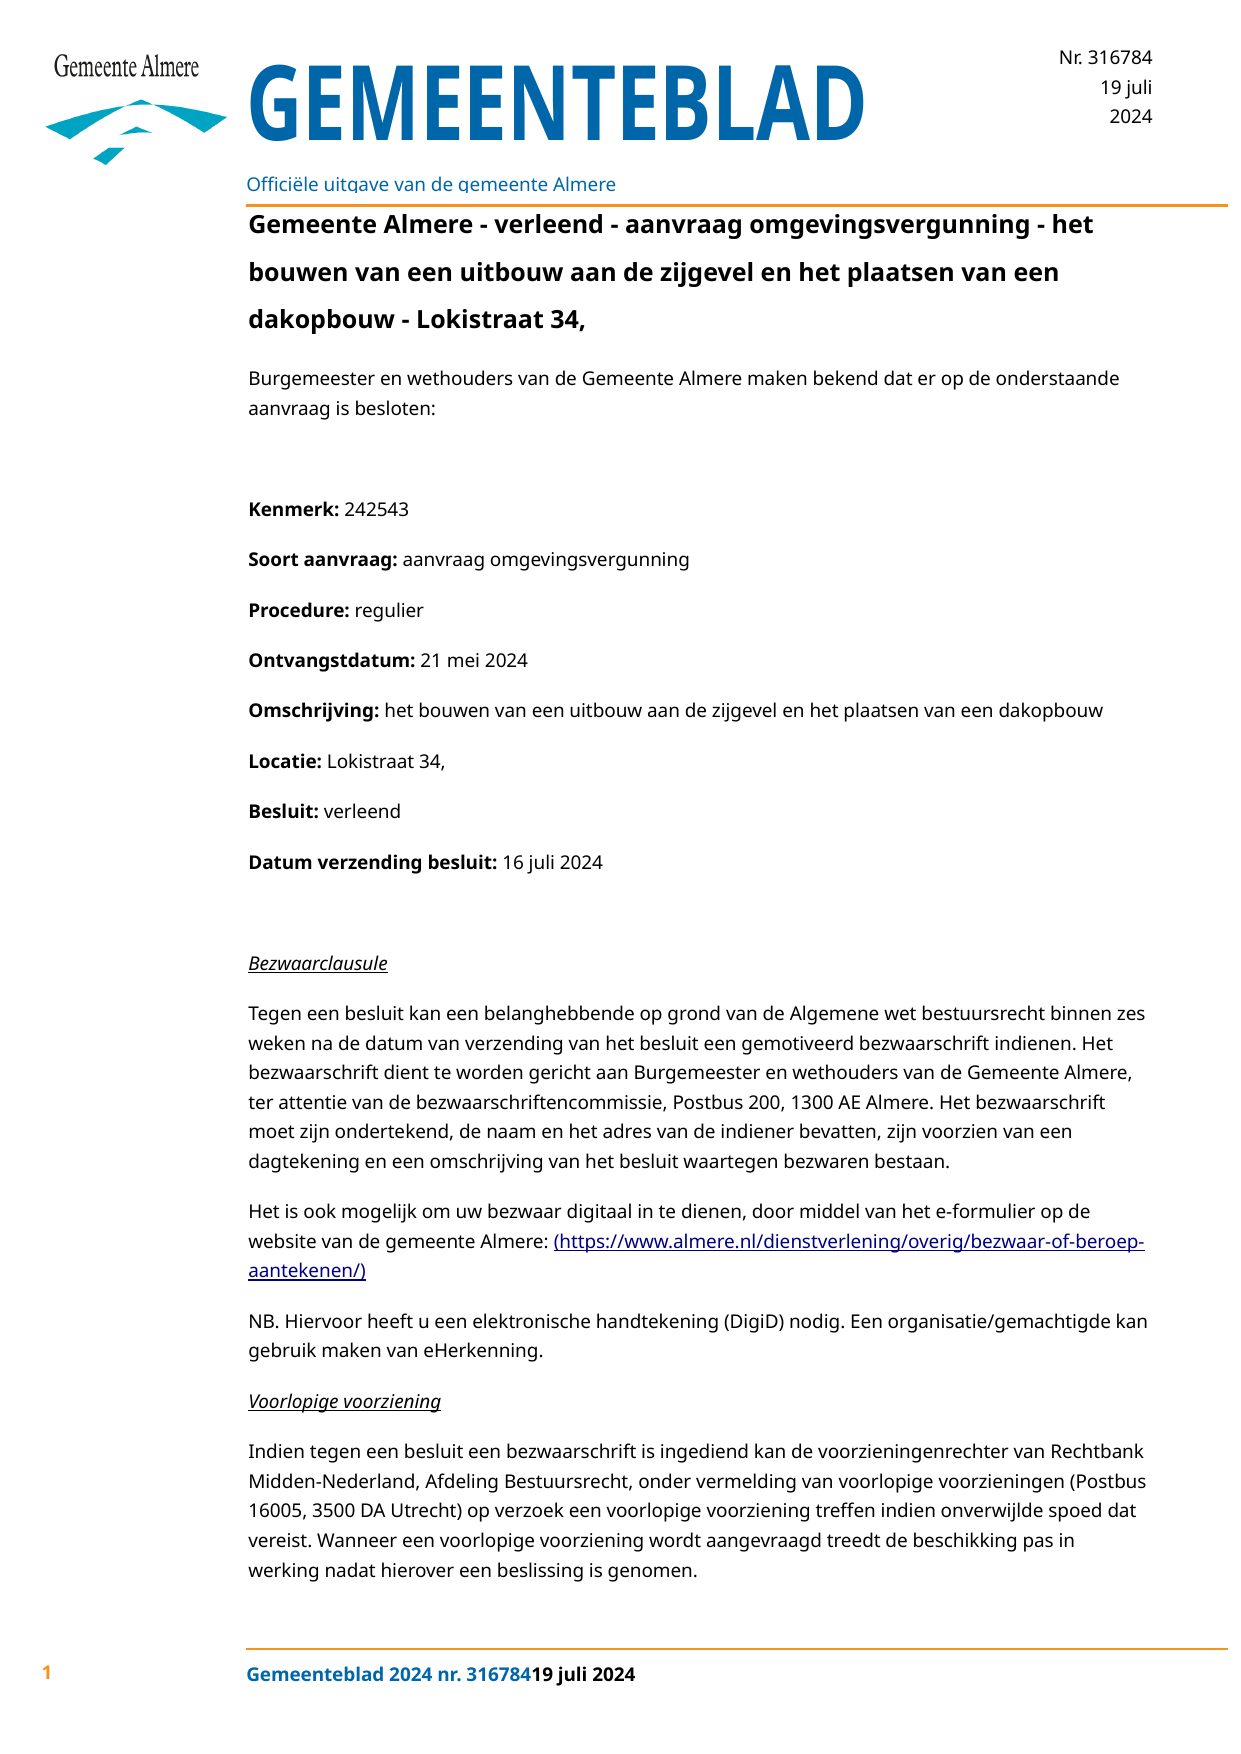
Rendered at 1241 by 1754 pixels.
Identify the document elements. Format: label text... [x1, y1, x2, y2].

text Voorlopige voorziening [248, 1388, 1152, 1414]
text Procedure: regulier [248, 597, 1152, 622]
text Gemeente Almere - verleend - aanvraag omgevingsvergunning - het bouwen van een uitbouw aan de zijgevel en het plaatsen van een dakopbouw - Lokistraat 34, [248, 207, 1152, 336]
text Ontvangstdatum: 21 mei 2024 [248, 647, 1152, 673]
text NB. Hiervoor heeft u een elektronische handtekening (DigiD) nodig. Een organisatie/gemachtigde kan gebruik maken van eHerkenning. [248, 1308, 1152, 1363]
text Kenmerk: 242543 [248, 496, 1152, 522]
text Datum verzending besluit: 16 juli 2024 [248, 849, 1152, 874]
text Burgemeester en wethouders van de Gemeente Almere maken bekend dat er op de onderstaande aanvraag is besloten: [248, 366, 1152, 421]
text Locatie: Lokistraat 34, [248, 748, 1152, 774]
text Omschrijving: het bouwen van een uitbouw aan de zijgevel en het plaatsen van een dakopbouw [248, 698, 1152, 723]
text Het is ook mogelijk om uw bezwaar digitaal in te dienen, door middel van het e-formulier op de website van de gemeente Almere: (https://www.almere.nl/dienstverlening/overig/bezwaar-of-beroep-aantekenen/) [248, 1198, 1152, 1283]
text Besluit: verleend [248, 798, 1152, 824]
text Soort aanvraag: aanvraag omgevingsvergunning [248, 546, 1152, 572]
text Tegen een besluit kan een belanghebbende op grond van de Algemene wet bestuursrecht binnen zes weken na de datum van verzending van het besluit een gemotiveerd bezwaarschrift indienen. Het bezwaarschrift dient te worden gericht aan Burgemeester en wethouders van de Gemeente Almere, ter attentie van de bezwaarschriftencommissie, Postbus 200, 1300 AE Almere. Het bezwaarschrift moet zijn ondertekend, de naam en het adres van de indiener bevatten, zijn voorzien van een dagtekening en een omschrijving van het besluit waartegen bezwaren bestaan. [248, 1000, 1152, 1174]
text Bezwaarclausule [248, 950, 1152, 975]
picture [41, 47, 231, 172]
text Indien tegen een besluit een bezwaarschrift is ingediend kan de voorzieningenrechter van Rechtbank Midden-Nederland, Afdeling Bestuursrecht, onder vermelding van voorlopige voorzieningen (Postbus 16005, 3500 DA Utrecht) op verzoek een voorlopige voorziening treffen indien onverwijlde spoed dat vereist. Wanneer een voorlopige voorziening wordt aangevraagd treedt de beschikking pas in werking nadat hierover een beslissing is genomen. [248, 1438, 1152, 1582]
